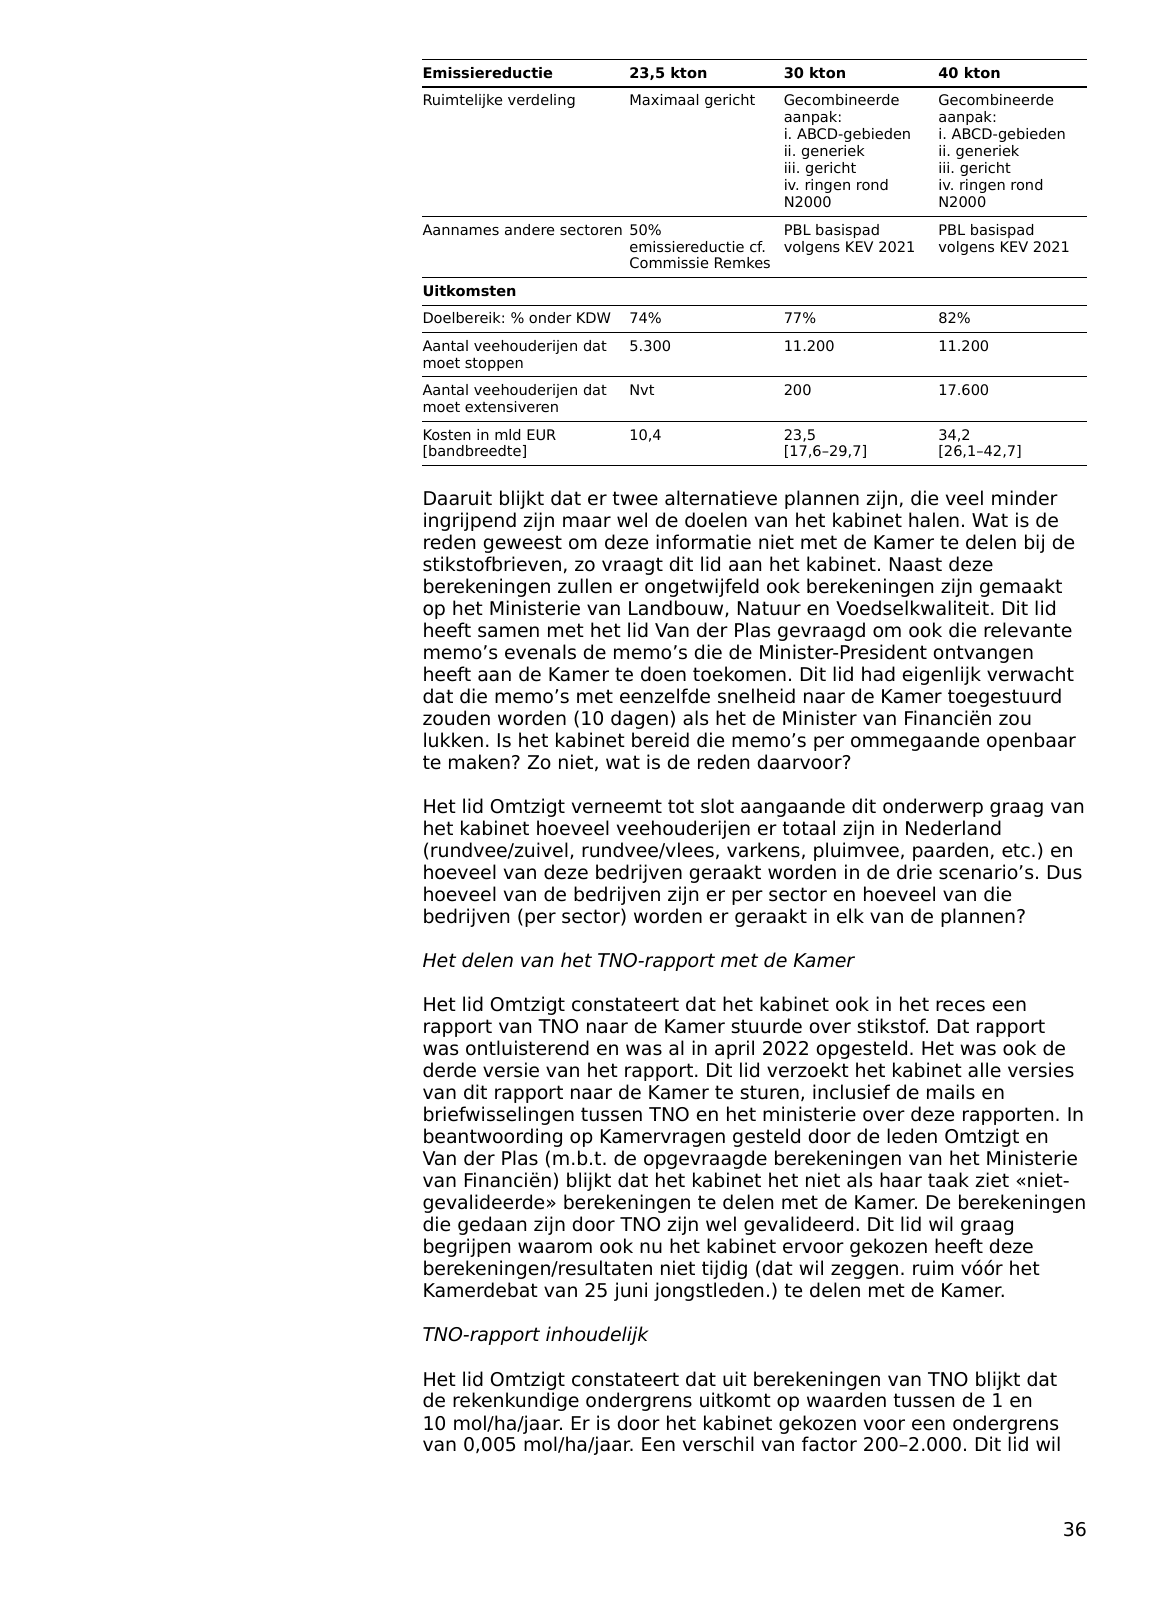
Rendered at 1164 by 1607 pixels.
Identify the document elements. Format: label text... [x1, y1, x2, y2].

text Het lid Omtzigt constateert dat het kabinet ook in het reces een rapport van TNO naar de Kamer stuurde over stikstof. Dat rapport was ontluisterend en was al in april 2022 opgesteld. Het was ook de derde versie van het rapport. Dit lid verzoekt het kabinet alle versies van dit rapport naar de Kamer te sturen, inclusief de mails en briefwisselingen tussen TNO en het ministerie over deze rapporten. In beantwoording op Kamervragen gesteld door de leden Omtzigt en Van der Plas (m.b.t. de opgevraagde berekeningen van het Ministerie van Financiën) blijkt dat het kabinet het niet als haar taak ziet «niet-gevalideerde» berekeningen te delen met de Kamer. De berekeningen die gedaan zijn door TNO zijn wel gevalideerd. Dit lid wil graag begrijpen waarom ook nu het kabinet ervoor gekozen heeft deze berekeningen/resultaten niet tijdig (dat wil zeggen. ruim vóór het Kamerdebat van 25 juni jongstleden.) te delen met de Kamer. [422, 994, 1087, 1302]
table_cell Aantal veehouderijen dat moet extensiveren [422, 377, 623, 421]
table_header 23,5 kton [623, 60, 778, 86]
table_cell PBL basispad volgens KEV 2021 [932, 217, 1087, 277]
table_cell [778, 278, 932, 304]
table_cell [623, 278, 778, 304]
table_cell 11.200 [932, 333, 1087, 376]
table_cell 11.200 [778, 333, 932, 376]
table_cell 23,5 [17,6–29,7] [778, 422, 932, 465]
table_cell 74% [623, 306, 778, 332]
table_cell Gecombineerde aanpak: i. ABCD-gebieden ii. generiek iii. gericht iv. ringen rond N2000 [778, 88, 932, 216]
table_cell PBL basispad volgens KEV 2021 [778, 217, 932, 277]
table_header 40 kton [932, 60, 1087, 86]
table_cell Kosten in mld EUR [bandbreedte] [422, 422, 623, 465]
table_header Emissiereductie [422, 60, 623, 86]
table_cell Gecombineerde aanpak: i. ABCD-gebieden ii. generiek iii. gericht iv. ringen rond N2000 [932, 88, 1087, 216]
text Het lid Omtzigt constateert dat uit berekeningen van TNO blijkt dat de rekenkundige ondergrens uitkomt op waarden tussen de 1 en 10 mol/ha/jaar. Er is door het kabinet gekozen voor een ondergrens van 0,005 mol/ha/jaar. Een verschil van factor 200–2.000. Dit lid wil [422, 1368, 1087, 1456]
text Het lid Omtzigt verneemt tot slot aangaande dit onderwerp graag van het kabinet hoeveel veehouderijen er totaal zijn in Nederland (rundvee/zuivel, rundvee/vlees, varkens, pluimvee, paarden, etc.) en hoeveel van deze bedrijven geraakt worden in de drie scenario’s. Dus hoeveel van de bedrijven zijn er per sector en hoeveel van die bedrijven (per sector) worden er geraakt in elk van de plannen? [422, 796, 1087, 928]
table_cell Aantal veehouderijen dat moet stoppen [422, 333, 623, 376]
text Daaruit blijkt dat er twee alternatieve plannen zijn, die veel minder ingrijpend zijn maar wel de doelen van het kabinet halen. Wat is de reden geweest om deze informatie niet met de Kamer te delen bij de stikstofbrieven, zo vraagt dit lid aan het kabinet. Naast deze berekeningen zullen er ongetwijfeld ook berekeningen zijn gemaakt op het Ministerie van Landbouw, Natuur en Voedselkwaliteit. Dit lid heeft samen met het lid Van der Plas gevraagd om ook die relevante memo’s evenals de memo’s die de Minister-President ontvangen heeft aan de Kamer te doen toekomen. Dit lid had eigenlijk verwacht dat die memo’s met eenzelfde snelheid naar de Kamer toegestuurd zouden worden (10 dagen) als het de Minister van Financiën zou lukken. Is het kabinet bereid die memo’s per ommegaande openbaar te maken? Zo niet, wat is de reden daarvoor? [422, 488, 1087, 774]
table_cell [932, 278, 1087, 304]
table_cell 77% [778, 306, 932, 332]
table_cell 200 [778, 377, 932, 421]
table_cell Maximaal gericht [623, 88, 778, 216]
table_header 30 kton [778, 60, 932, 86]
subtitle Het delen van het TNO-rapport met de Kamer [422, 950, 1087, 972]
table_cell Uitkomsten [422, 278, 623, 304]
table_cell Aannames andere sectoren [422, 217, 623, 277]
table_cell Ruimtelijke verdeling [422, 88, 623, 216]
table_cell 5.300 [623, 333, 778, 376]
table_cell Nvt [623, 377, 778, 421]
table_cell 82% [932, 306, 1087, 332]
subtitle TNO-rapport inhoudelijk [422, 1324, 1087, 1346]
table_cell Doelbereik: % onder KDW [422, 306, 623, 332]
table_cell 10,4 [623, 422, 778, 465]
table_cell 34,2 [26,1–42,7] [932, 422, 1087, 465]
table_cell 50% emissiereductie cf. Commissie Remkes [623, 217, 778, 277]
table_cell 17.600 [932, 377, 1087, 421]
